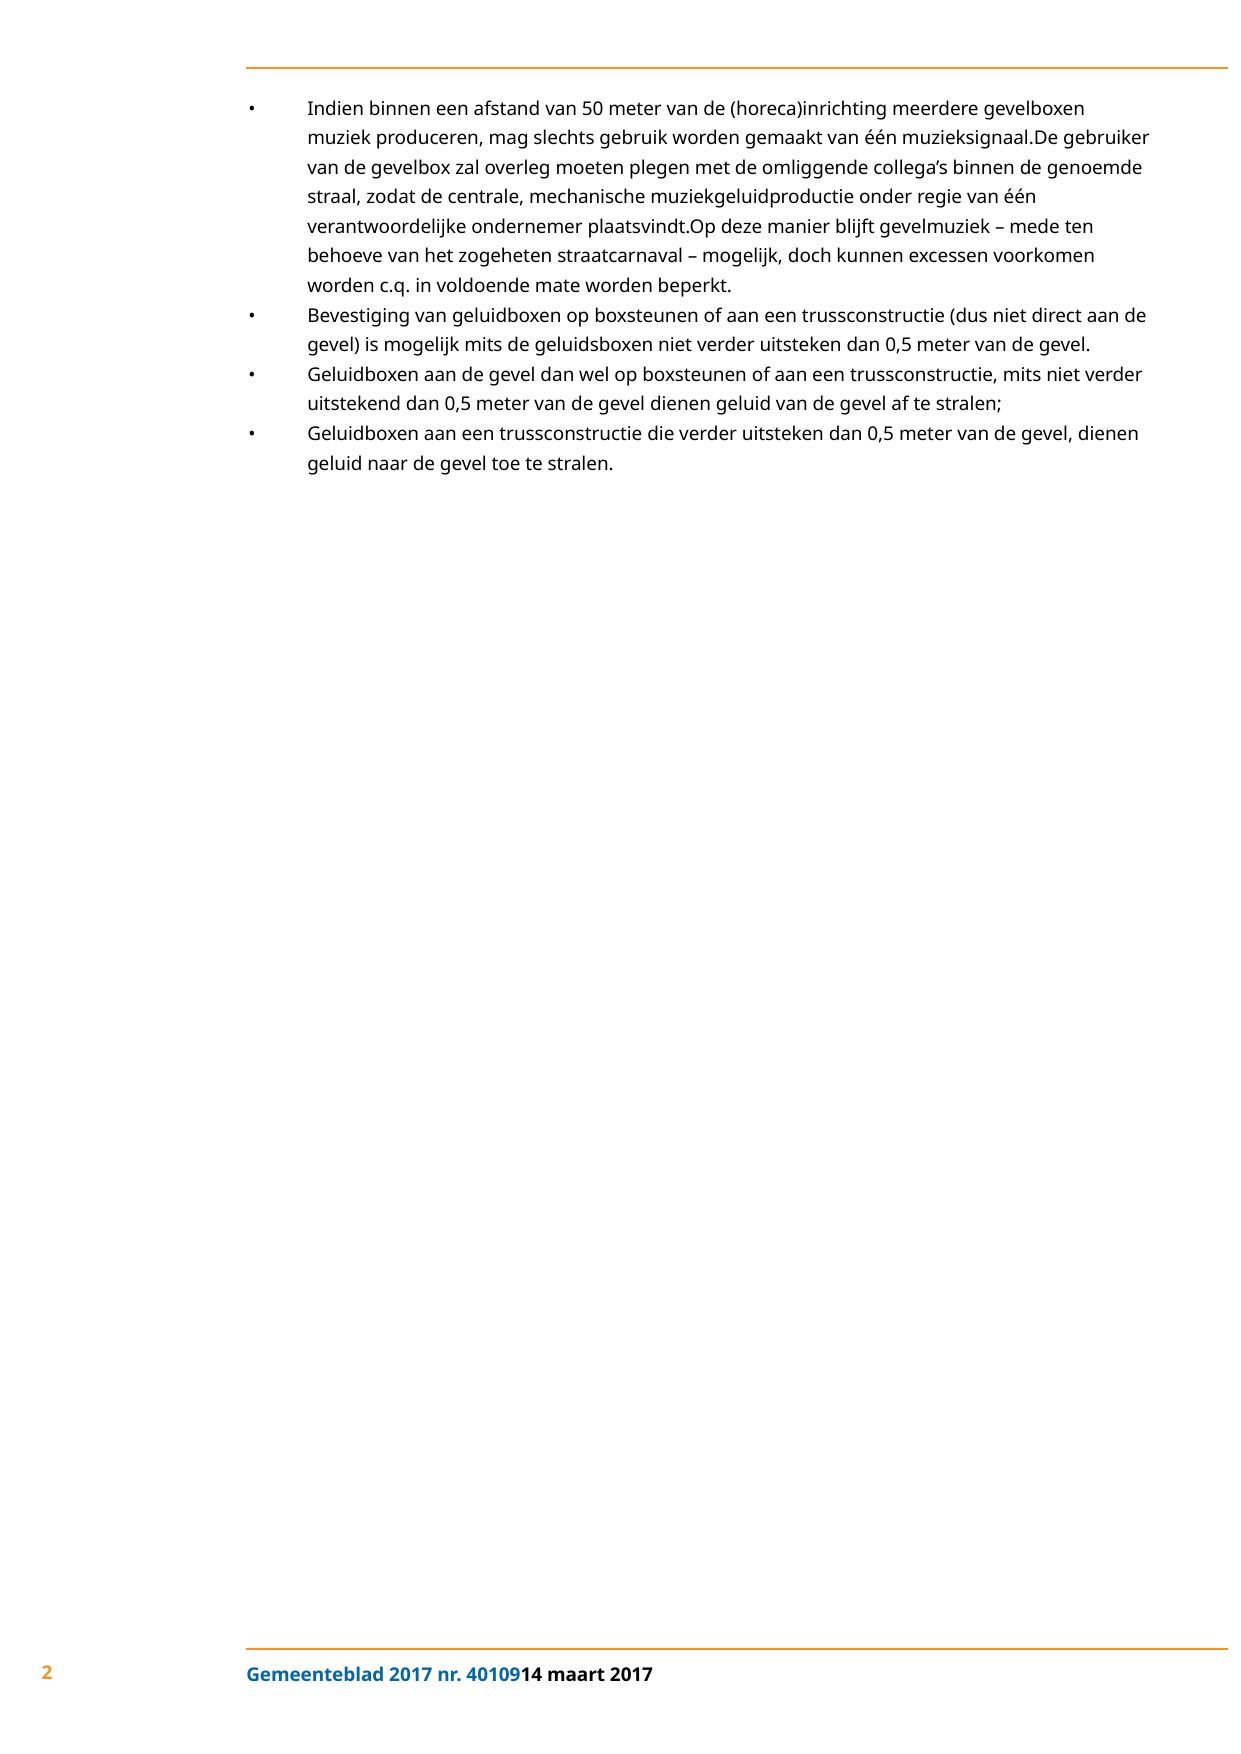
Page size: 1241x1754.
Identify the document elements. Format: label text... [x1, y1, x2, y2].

list Indien binnen een afstand van 50 meter van de (horeca)inrichting meerdere gevelboxen muziek produceren, mag slechts gebruik worden gemaakt van één muzieksignaal.De gebruiker van de gevelbox zal overleg moeten plegen met de omliggende collega’s binnen de genoemde straal, zodat de centrale, mechanische muziekgeluidproductie onder regie van één verantwoordelijke ondernemer plaatsvindt.Op deze manier blijft gevelmuziek – mede ten behoeve van het zogeheten straatcarnaval – mogelijk, doch kunnen excessen voorkomen worden c.q. in voldoende mate worden beperkt. [248, 95, 1152, 298]
list Geluidboxen aan de gevel dan wel op boxsteunen of aan een trussconstructie, mits niet verder uitstekend dan 0,5 meter van de gevel dienen geluid van de gevel af te stralen; [248, 361, 1152, 416]
list Geluidboxen aan een trussconstructie die verder uitsteken dan 0,5 meter van de gevel, dienen geluid naar de gevel toe te stralen. [248, 420, 1152, 476]
list Bevestiging van geluidboxen op boxsteunen of aan een trussconstructie (dus niet direct aan de gevel) is mogelijk mits de geluidsboxen niet verder uitsteken dan 0,5 meter van de gevel. [248, 302, 1152, 357]
picture [41, 47, 231, 172]
